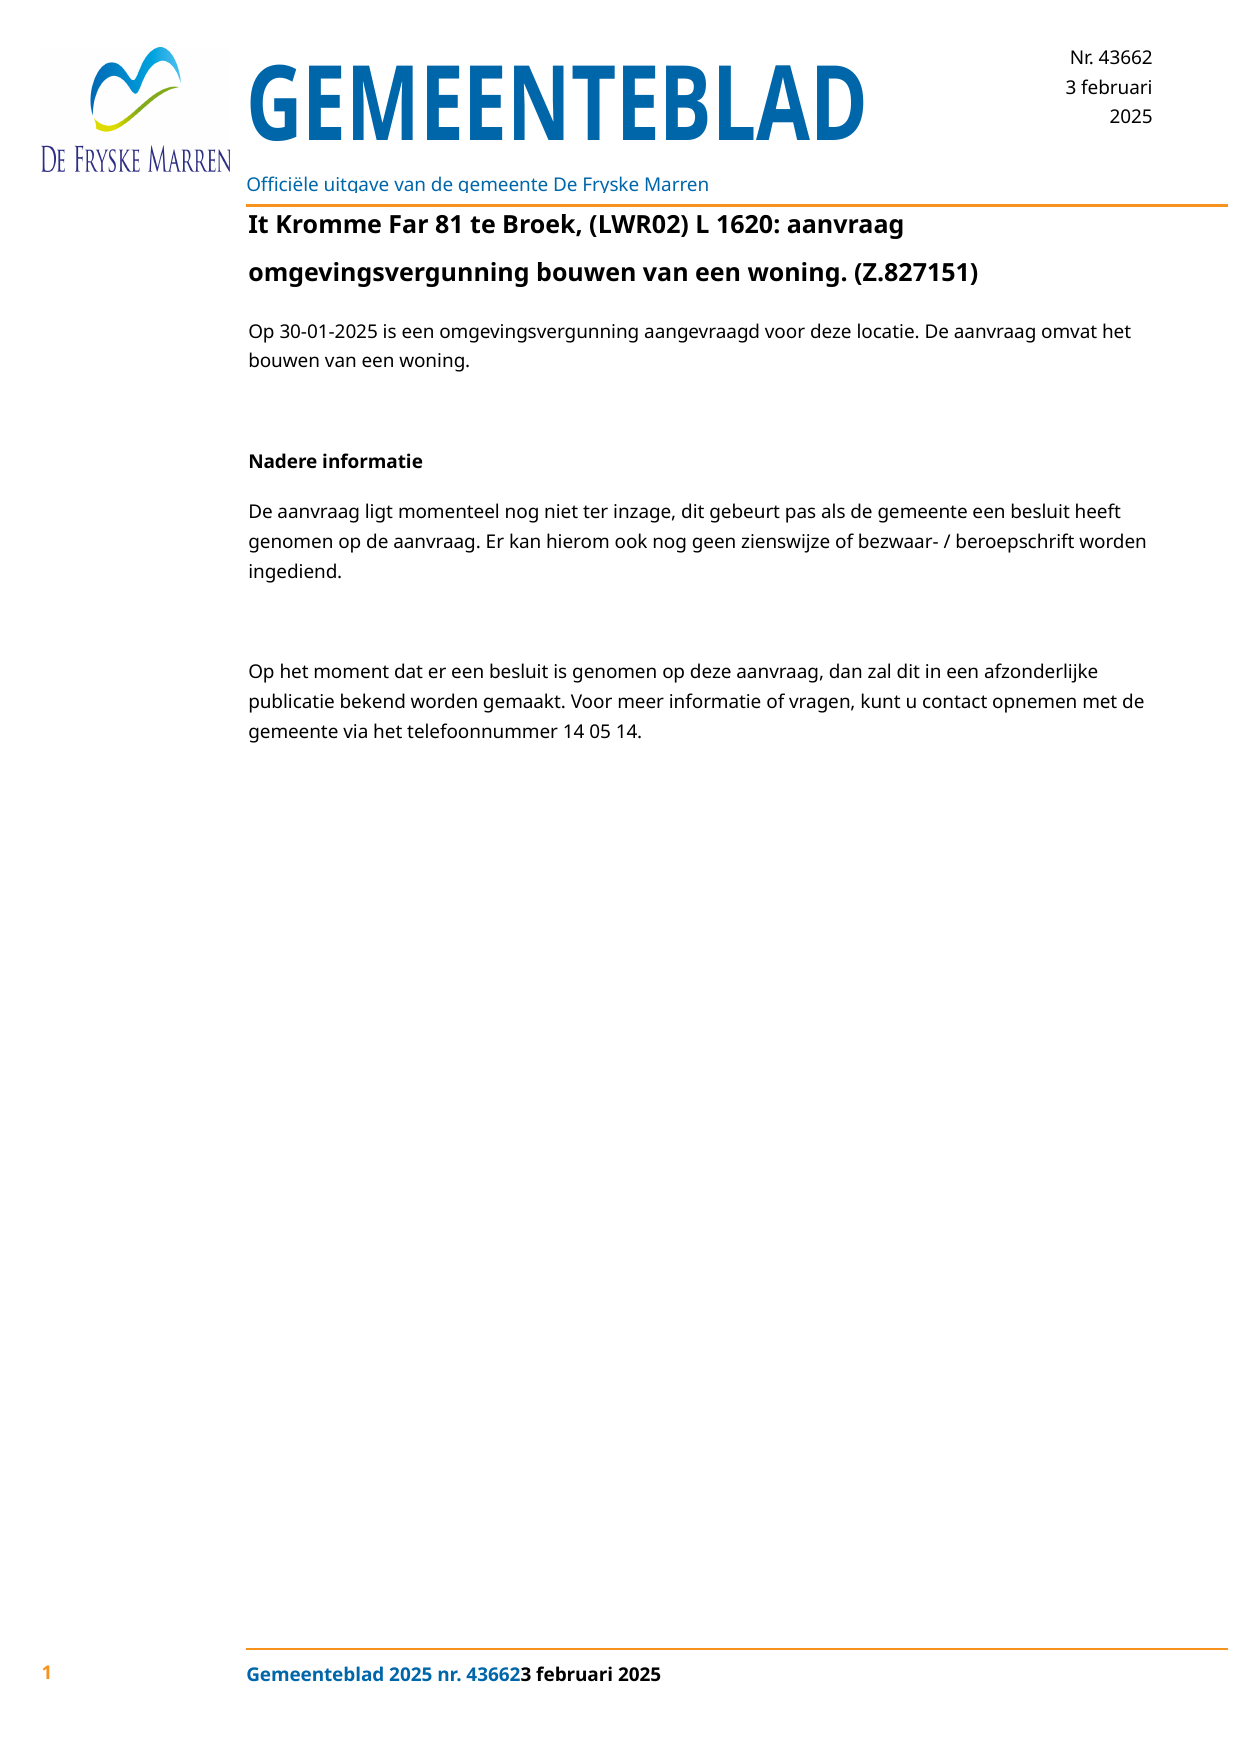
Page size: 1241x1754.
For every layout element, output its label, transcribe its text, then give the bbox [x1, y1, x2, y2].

text Op 30-01-2025 is een omgevingsvergunning aangevraagd voor deze locatie. De aanvraag omvat het bouwen van een woning. [248, 318, 1152, 373]
picture [41, 47, 231, 172]
text Nadere informatie [248, 448, 1152, 474]
text De aanvraag ligt momenteel nog niet ter inzage, dit gebeurt pas als de gemeente een besluit heeft genomen op de aanvraag. Er kan hierom ook nog geen zienswijze of bezwaar- / beroepschrift worden ingediend. [248, 499, 1152, 584]
text It Kromme Far 81 te Broek, (LWR02) L 1620: aanvraag omgevingsvergunning bouwen van een woning. (Z.827151) [248, 207, 1152, 288]
text Op het moment dat er een besluit is genomen op deze aanvraag, dan zal dit in een afzonderlijke publicatie bekend worden gemaakt. Voor meer informatie of vragen, kunt u contact opnemen met de gemeente via het telefoonnummer 14 05 14. [248, 659, 1152, 744]
